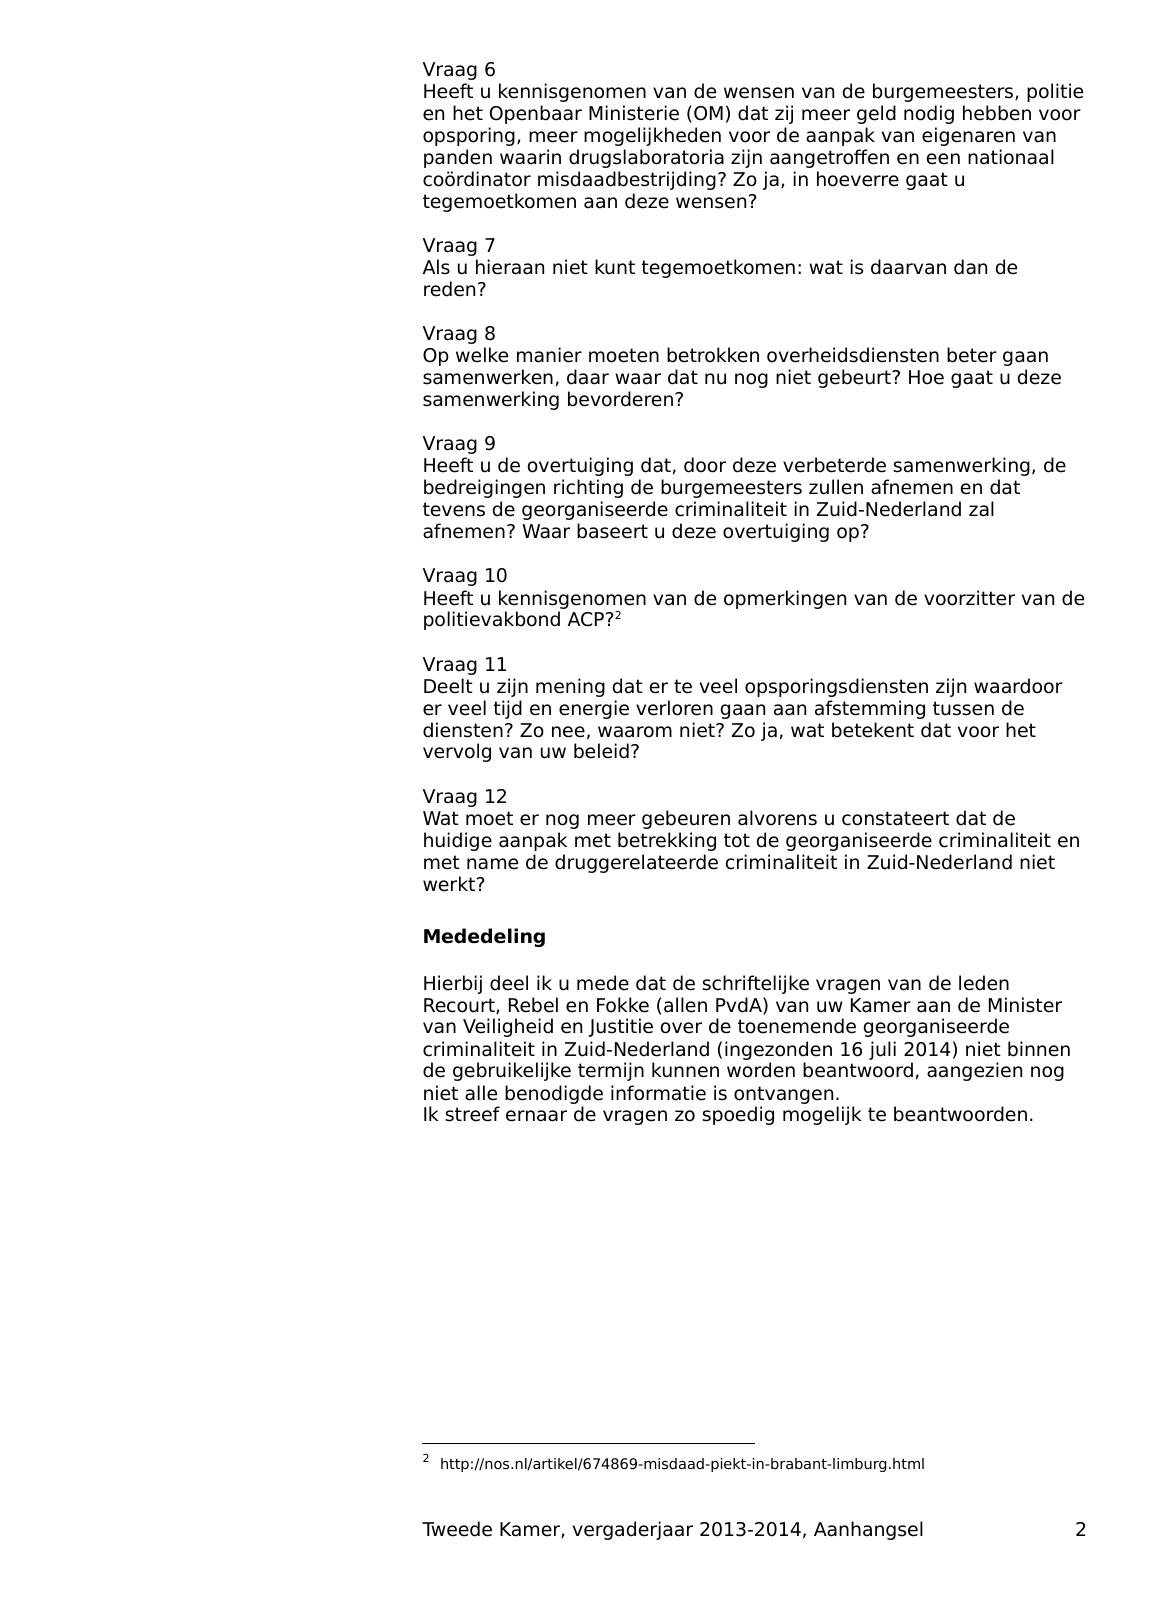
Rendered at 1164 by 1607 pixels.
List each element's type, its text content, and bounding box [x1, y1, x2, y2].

text Vraag 9 [422, 433, 1087, 455]
subtitle Mededeling [422, 926, 1087, 947]
text Deelt u zijn mening dat er te veel opsporingsdiensten zijn waardoor er veel tijd en energie verloren gaan aan afstemming tussen de diensten? Zo nee, waarom niet? Zo ja, wat betekent dat voor het vervolg van uw beleid? [422, 676, 1087, 763]
text Vraag 7 [422, 235, 1087, 257]
text Vraag 12 [422, 786, 1087, 808]
text Wat moet er nog meer gebeuren alvorens u constateert dat de huidige aanpak met betrekking tot de georganiseerde criminaliteit en met name de druggerelateerde criminaliteit in Zuid-Nederland niet werkt? [422, 808, 1087, 896]
text Als u hieraan niet kunt tegemoetkomen: wat is daarvan dan de reden? [422, 257, 1087, 301]
text Heeft u de overtuiging dat, door deze verbeterde samenwerking, de bedreigingen richting de burgemeesters zullen afnemen en dat tevens de georganiseerde criminaliteit in Zuid-Nederland zal afnemen? Waar baseert u deze overtuiging op? [422, 455, 1087, 543]
text Ik streef ernaar de vragen zo spoedig mogelijk te beantwoorden. [422, 1104, 1087, 1126]
text Hierbij deel ik u mede dat de schriftelijke vragen van de leden Recourt, Rebel en Fokke (allen PvdA) van uw Kamer aan de Minister van Veiligheid en Justitie over de toenemende georganiseerde criminaliteit in Zuid-Nederland (ingezonden 16 juli 2014) niet binnen de gebruikelijke termijn kunnen worden beantwoord, aangezien nog niet alle benodigde informatie is ontvangen. [422, 972, 1087, 1104]
text Heeft u kennisgenomen van de opmerkingen van de voorzitter van de politievakbond ACP? [422, 587, 1087, 631]
text Vraag 10 [422, 565, 1087, 587]
text Vraag 11 [422, 653, 1087, 676]
text Vraag 8 [422, 323, 1087, 345]
text Heeft u kennisgenomen van de wensen van de burgemeesters, politie en het Openbaar Ministerie (OM) dat zij meer geld nodig hebben voor opsporing, meer mogelijkheden voor de aanpak van eigenaren van panden waarin drugslaboratoria zijn aangetroffen en een nationaal coördinator misdaadbestrijding? Zo ja, in hoeverre gaat u tegemoetkomen aan deze wensen? [422, 81, 1087, 213]
text Op welke manier moeten betrokken overheidsdiensten beter gaan samenwerken, daar waar dat nu nog niet gebeurt? Hoe gaat u deze samenwerking bevorderen? [422, 345, 1087, 411]
text Vraag 6 [422, 59, 1087, 81]
text http://nos.nl/artikel/674869-misdaad-piekt-in-brabant-limburg.html [422, 1452, 1087, 1474]
